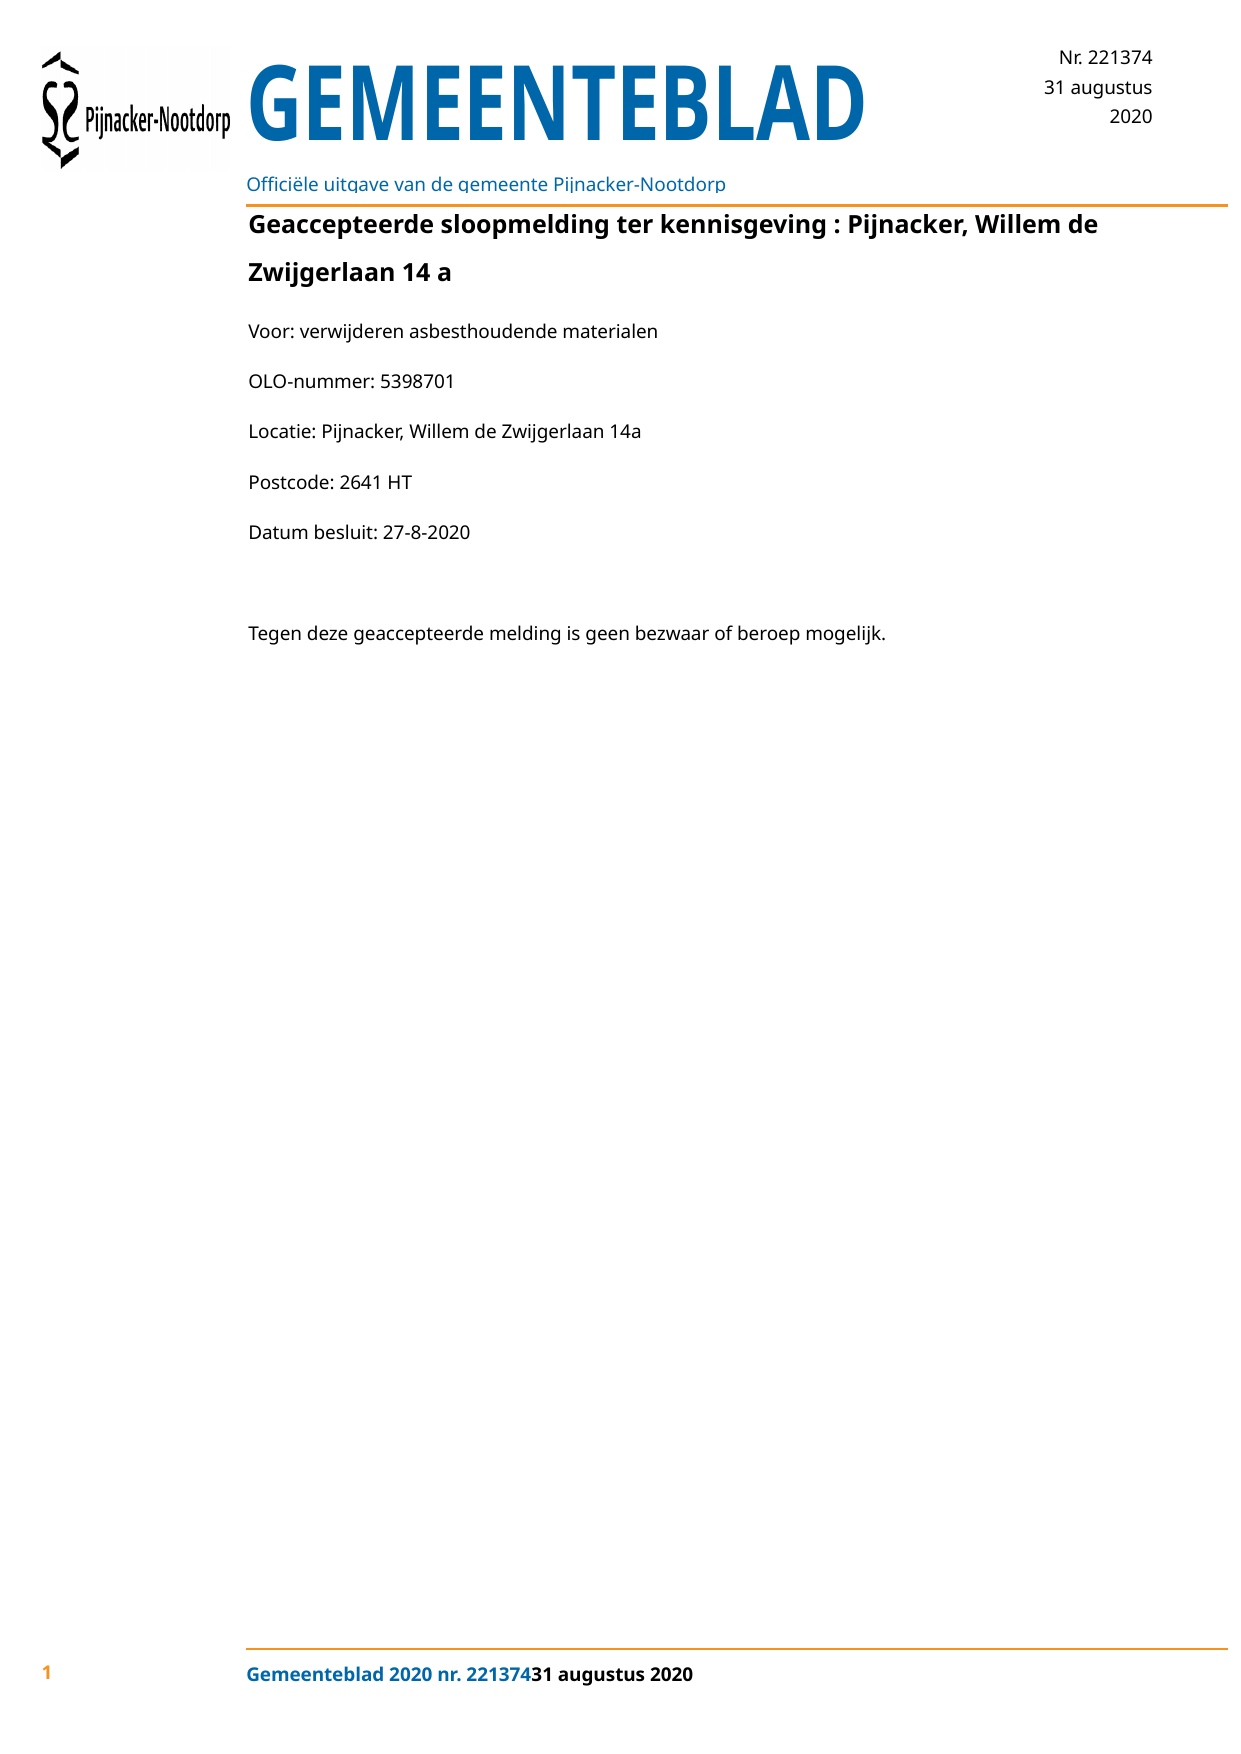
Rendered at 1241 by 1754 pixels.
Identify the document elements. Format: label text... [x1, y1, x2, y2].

picture [41, 47, 231, 172]
text Datum besluit: 27-8-2020 [248, 519, 1152, 545]
text Tegen deze geaccepteerde melding is geen bezwaar of beroep mogelijk. [248, 620, 1152, 646]
text Geaccepteerde sloopmelding ter kennisgeving : Pijnacker, Willem de Zwijgerlaan 14 a [248, 207, 1152, 288]
text Voor: verwijderen asbesthoudende materialen [248, 318, 1152, 344]
text Postcode: 2641 HT [248, 469, 1152, 495]
text OLO-nummer: 5398701 [248, 368, 1152, 394]
text Locatie: Pijnacker, Willem de Zwijgerlaan 14a [248, 419, 1152, 444]
